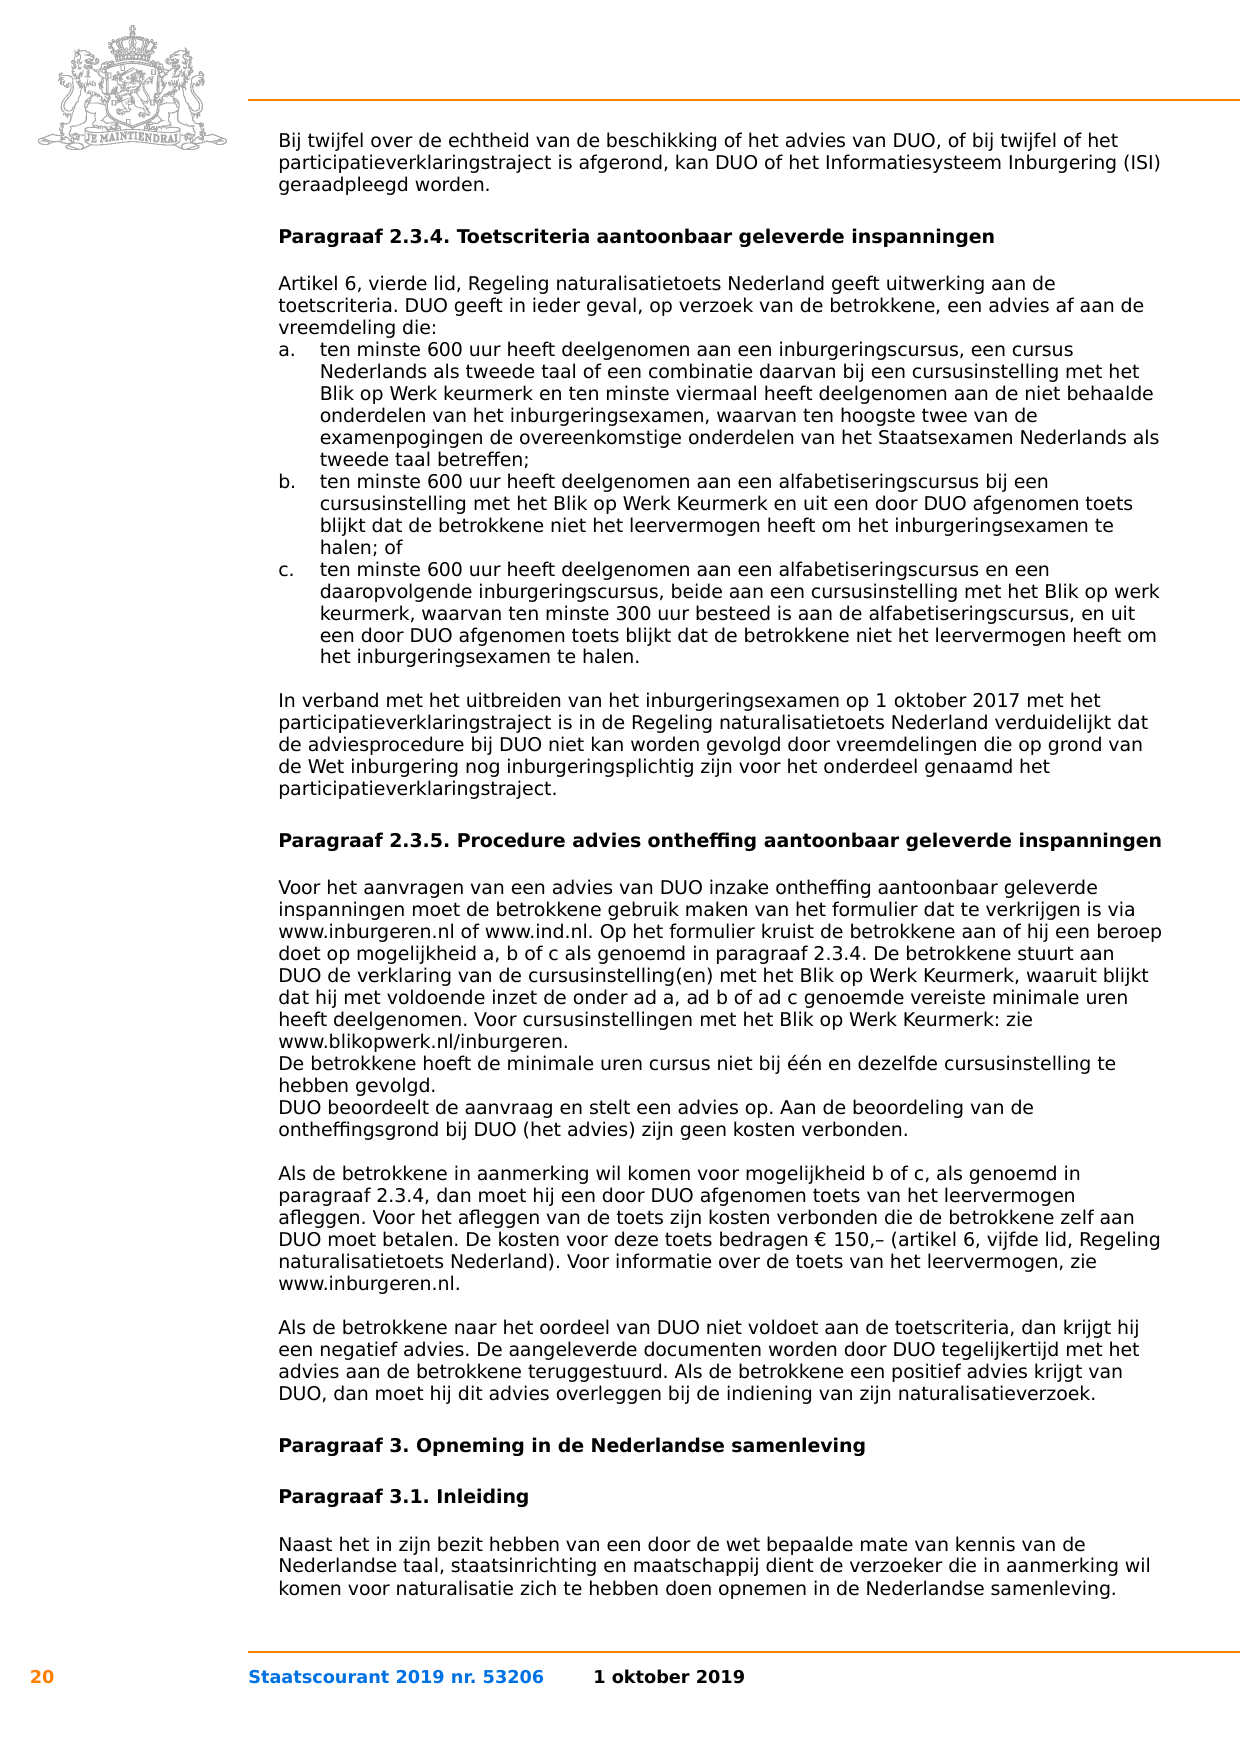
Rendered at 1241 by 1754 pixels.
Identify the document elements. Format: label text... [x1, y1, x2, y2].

text Bij twijfel over de echtheid van de beschikking of het advies van DUO, of bij twijfel of het participatieverklaringstraject is afgerond, kan DUO of het Informatiesysteem Inburgering (ISI) geraadpleegd worden. [278, 130, 1163, 196]
subtitle Paragraaf 2.3.5. Procedure advies ontheffing aantoonbaar geleverde inspanningen [278, 830, 1163, 852]
text Voor het aanvragen van een advies van DUO inzake ontheffing aantoonbaar geleverde inspanningen moet de betrokkene gebruik maken van het formulier dat te verkrijgen is via www.inburgeren.nl of www.ind.nl. Op het formulier kruist de betrokkene aan of hij een beroep doet op mogelijkheid a, b of c als genoemd in paragraaf 2.3.4. De betrokkene stuurt aan DUO de verklaring van de cursusinstelling(en) met het Blik op Werk Keurmerk, waaruit blijkt dat hij met voldoende inzet de onder ad a, ad b of ad c genoemde vereiste minimale uren heeft deelgenomen. Voor cursusinstellingen met het Blik op Werk Keurmerk: zie www.blikopwerk.nl/inburgeren. [278, 877, 1163, 1053]
text Als de betrokkene naar het oordeel van DUO niet voldoet aan de toetscriteria, dan krijgt hij een negatief advies. De aangeleverde documenten worden door DUO tegelijkertijd met het advies aan de betrokkene teruggestuurd. Als de betrokkene een positief advies krijgt van DUO, dan moet hij dit advies overleggen bij de indiening van zijn naturalisatieverzoek. [278, 1317, 1163, 1404]
text c. ten minste 600 uur heeft deelgenomen aan een alfabetiseringscursus en een daaropvolgende inburgeringscursus, beide aan een cursusinstelling met het Blik op werk keurmerk, waarvan ten minste 300 uur besteed is aan de alfabetiseringscursus, en uit een door DUO afgenomen toets blijkt dat de betrokkene niet het leervermogen heeft om het inburgeringsexamen te halen. [278, 558, 1163, 668]
text DUO beoordeelt de aanvraag en stelt een advies op. Aan de beoordeling van de ontheffingsgrond bij DUO (het advies) zijn geen kosten verbonden. [278, 1097, 1163, 1141]
text De betrokkene hoeft de minimale uren cursus niet bij één en dezelfde cursusinstelling te hebben gevolgd. [278, 1053, 1163, 1097]
text In verband met het uitbreiden van het inburgeringsexamen op 1 oktober 2017 met het participatieverklaringstraject is in de Regeling naturalisatietoets Nederland verduidelijkt dat de adviesprocedure bij DUO niet kan worden gevolgd door vreemdelingen die op grond van de Wet inburgering nog inburgeringsplichtig zijn voor het onderdeel genaamd het participatieverklaringstraject. [278, 690, 1163, 800]
subtitle Paragraaf 3. Opneming in de Nederlandse samenleving [278, 1434, 1163, 1456]
picture [38, 25, 227, 150]
subtitle Paragraaf 2.3.4. Toetscriteria aantoonbaar geleverde inspanningen [278, 226, 1163, 248]
text Als de betrokkene in aanmerking wil komen voor mogelijkheid b of c, als genoemd in paragraaf 2.3.4, dan moet hij een door DUO afgenomen toets van het leervermogen afleggen. Voor het afleggen van de toets zijn kosten verbonden die de betrokkene zelf aan DUO moet betalen. De kosten voor deze toets bedragen € 150,– (artikel 6, vijfde lid, Regeling naturalisatietoets Nederland). Voor informatie over de toets van het leervermogen, zie www.inburgeren.nl. [278, 1163, 1163, 1295]
text b. ten minste 600 uur heeft deelgenomen aan een alfabetiseringscursus bij een cursusinstelling met het Blik op Werk Keurmerk en uit een door DUO afgenomen toets blijkt dat de betrokkene niet het leervermogen heeft om het inburgeringsexamen te halen; of [278, 471, 1163, 558]
text a. ten minste 600 uur heeft deelgenomen aan een inburgeringscursus, een cursus Nederlands als tweede taal of een combinatie daarvan bij een cursusinstelling met het Blik op Werk keurmerk en ten minste viermaal heeft deelgenomen aan de niet behaalde onderdelen van het inburgeringsexamen, waarvan ten hoogste twee van de examenpogingen de overeenkomstige onderdelen van het Staatsexamen Nederlands als tweede taal betreffen; [278, 339, 1163, 471]
text Artikel 6, vierde lid, Regeling naturalisatietoets Nederland geeft uitwerking aan de toetscriteria. DUO geeft in ieder geval, op verzoek van de betrokkene, een advies af aan de vreemdeling die: [278, 273, 1163, 339]
subtitle Paragraaf 3.1. Inleiding [278, 1486, 1163, 1508]
text Naast het in zijn bezit hebben van een door de wet bepaalde mate van kennis van de Nederlandse taal, staatsinrichting en maatschappij dient de verzoeker die in aanmerking wil komen voor naturalisatie zich te hebben doen opnemen in de Nederlandse samenleving. [278, 1533, 1163, 1599]
